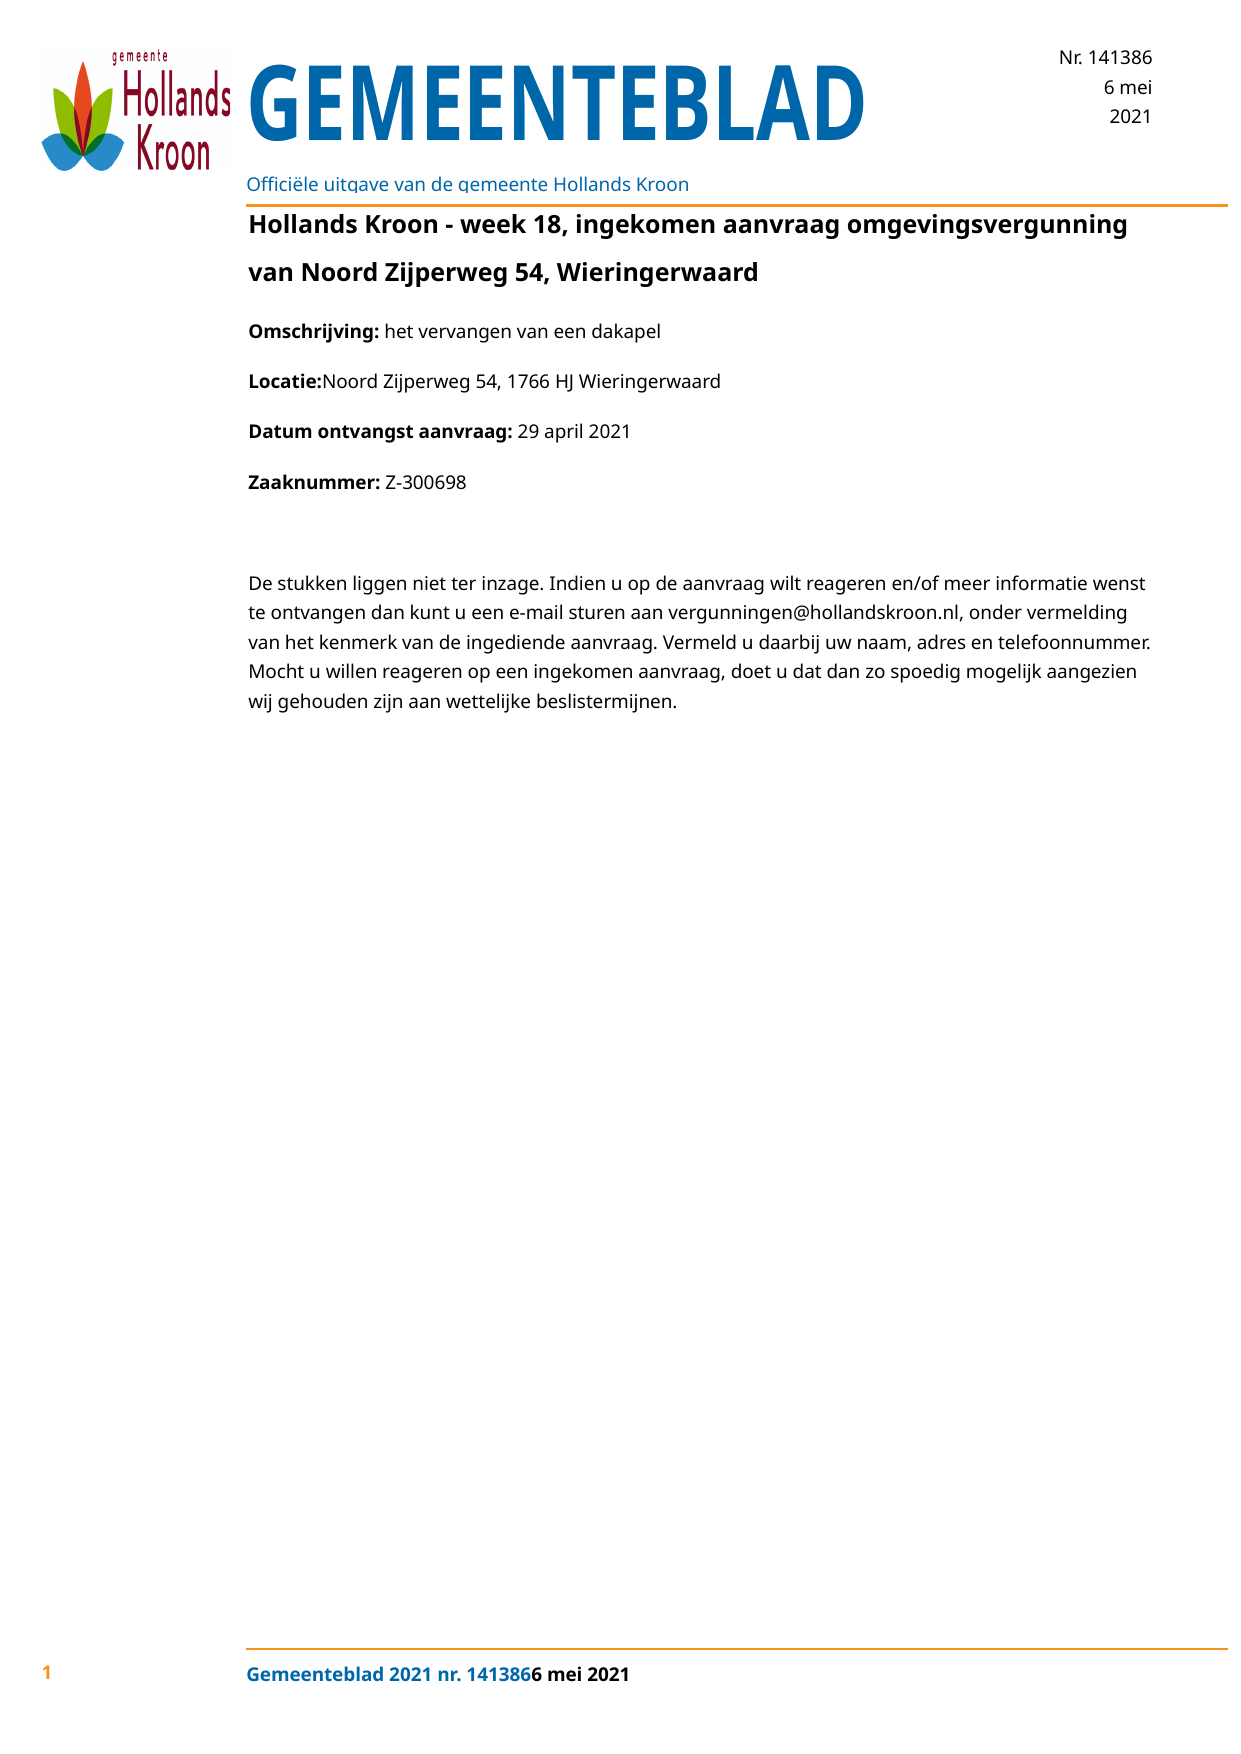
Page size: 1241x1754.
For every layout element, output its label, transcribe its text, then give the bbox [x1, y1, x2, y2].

text Locatie:Noord Zijperweg 54, 1766 HJ Wieringerwaard [248, 368, 1152, 394]
text Zaaknummer: Z-300698 [248, 469, 1152, 495]
text Hollands Kroon - week 18, ingekomen aanvraag omgevingsvergunning van Noord Zijperweg 54, Wieringerwaard [248, 207, 1152, 288]
text De stukken liggen niet ter inzage. Indien u op de aanvraag wilt reageren en/of meer informatie wenst te ontvangen dan kunt u een e-mail sturen aan vergunningen@hollandskroon.nl, onder vermelding van het kenmerk van de ingediende aanvraag. Vermeld u daarbij uw naam, adres en telefoonnummer. Mocht u willen reageren op een ingekomen aanvraag, doet u dat dan zo spoedig mogelijk aangezien wij gehouden zijn aan wettelijke beslistermijnen. [248, 570, 1152, 714]
picture [41, 47, 231, 172]
text Omschrijving: het vervangen van een dakapel [248, 318, 1152, 344]
text Datum ontvangst aanvraag: 29 april 2021 [248, 419, 1152, 444]
